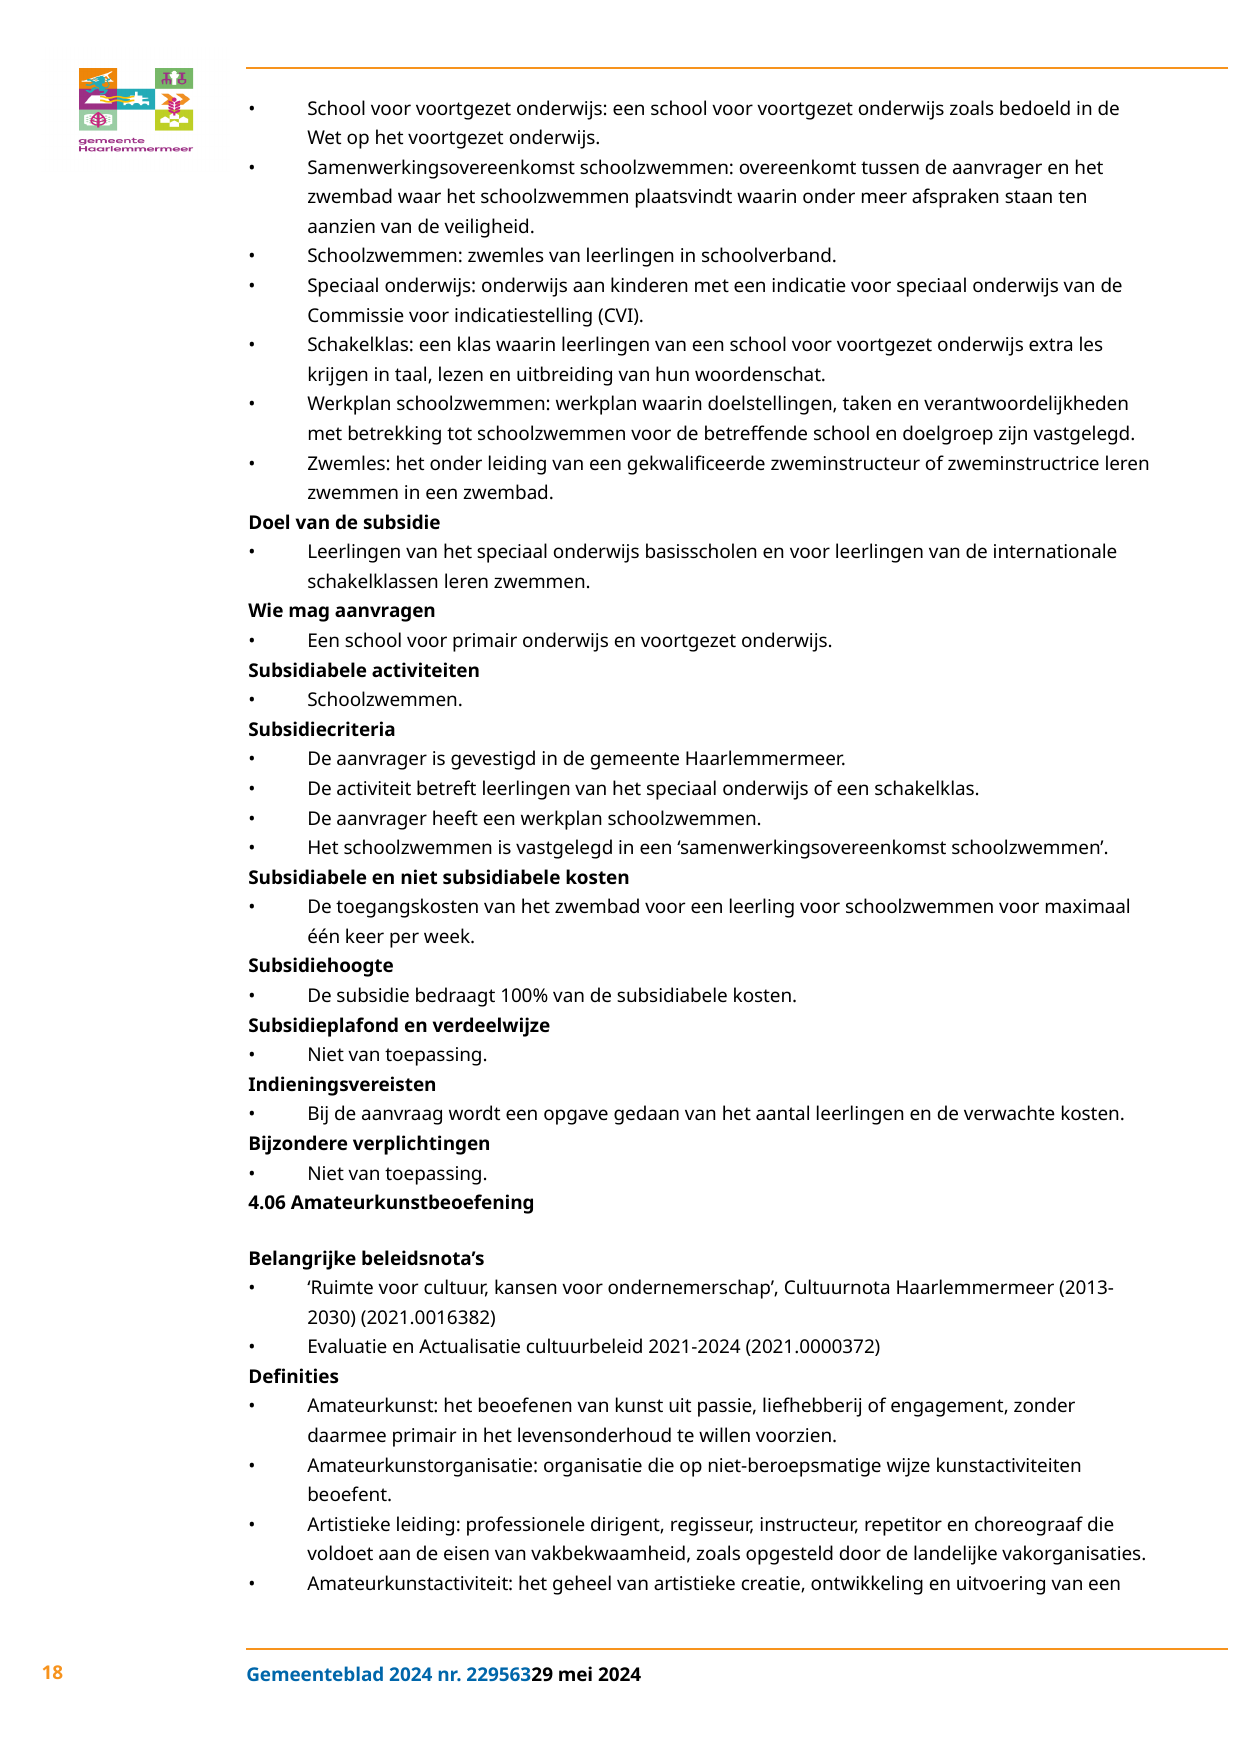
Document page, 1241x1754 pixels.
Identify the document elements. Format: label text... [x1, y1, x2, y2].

list Niet van toepassing. [248, 1160, 1152, 1186]
list De aanvrager heeft een werkplan schoolzwemmen. [248, 805, 1152, 831]
list De toegangskosten van het zwembad voor een leerling voor schoolzwemmen voor maximaal één keer per week. [248, 893, 1152, 949]
text Definities [248, 1363, 1152, 1389]
text Subsidieplafond en verdeelwijze [248, 1012, 1152, 1038]
picture [41, 47, 231, 172]
list Het schoolzwemmen is vastgelegd in een ‘samenwerkingsovereenkomst schoolzwemmen’. [248, 834, 1152, 860]
text Subsidiecriteria [248, 716, 1152, 742]
text Indieningsvereisten [248, 1071, 1152, 1097]
list Zwemles: het onder leiding van een gekwalificeerde zweminstructeur of zweminstructrice leren zwemmen in een zwembad. [248, 450, 1152, 505]
list Een school voor primair onderwijs en voortgezet onderwijs. [248, 627, 1152, 653]
list Artistieke leiding: professionele dirigent, regisseur, instructeur, repetitor en choreograaf die voldoet aan de eisen van vakbekwaamheid, zoals opgesteld door de landelijke vakorganisaties. [248, 1511, 1152, 1566]
list Schakelklas: een klas waarin leerlingen van een school voor voortgezet onderwijs extra les krijgen in taal, lezen en uitbreiding van hun woordenschat. [248, 331, 1152, 387]
text Wie mag aanvragen [248, 598, 1152, 623]
text 4.06 Amateurkunstbeoefening [248, 1189, 1152, 1215]
list Speciaal onderwijs: onderwijs aan kinderen met een indicatie voor speciaal onderwijs van de Commissie voor indicatiestelling (CVI). [248, 272, 1152, 328]
list Evaluatie en Actualisatie cultuurbeleid 2021-2024 (2021.0000372) [248, 1333, 1152, 1359]
text Subsidiabele en niet subsidiabele kosten [248, 864, 1152, 890]
list Schoolzwemmen. [248, 686, 1152, 712]
text Subsidiehoogte [248, 953, 1152, 978]
text Belangrijke beleidsnota’s [248, 1245, 1152, 1270]
list Leerlingen van het speciaal onderwijs basisscholen en voor leerlingen van de internationale schakelklassen leren zwemmen. [248, 538, 1152, 594]
list De activiteit betreft leerlingen van het speciaal onderwijs of een schakelklas. [248, 775, 1152, 801]
text Bijzondere verplichtingen [248, 1130, 1152, 1156]
list Schoolzwemmen: zwemles van leerlingen in schoolverband. [248, 243, 1152, 268]
text Subsidiabele activiteiten [248, 657, 1152, 683]
list Amateurkunstorganisatie: organisatie die op niet-beroepsmatige wijze kunstactiviteiten beoefent. [248, 1452, 1152, 1507]
list Bij de aanvraag wordt een opgave gedaan van het aantal leerlingen en de verwachte kosten. [248, 1101, 1152, 1126]
list Niet van toepassing. [248, 1041, 1152, 1067]
list De aanvrager is gevestigd in de gemeente Haarlemmermeer. [248, 746, 1152, 771]
list Amateurkunst: het beoefenen van kunst uit passie, liefhebberij of engagement, zonder daarmee primair in het levensonderhoud te willen voorzien. [248, 1393, 1152, 1448]
text Doel van de subsidie [248, 509, 1152, 535]
list Amateurkunstactiviteit: het geheel van artistieke creatie, ontwikkeling en uitvoering van een [248, 1570, 1152, 1596]
list De subsidie bedraagt 100% van de subsidiabele kosten. [248, 982, 1152, 1008]
list Werkplan schoolzwemmen: werkplan waarin doelstellingen, taken en verantwoordelijkheden met betrekking tot schoolzwemmen voor de betreffende school en doelgroep zijn vastgelegd. [248, 391, 1152, 446]
list Samenwerkingsovereenkomst schoolzwemmen: overeenkomt tussen de aanvrager en het zwembad waar het schoolzwemmen plaatsvindt waarin onder meer afspraken staan ten aanzien van de veiligheid. [248, 154, 1152, 239]
list School voor voortgezet onderwijs: een school voor voortgezet onderwijs zoals bedoeld in de Wet op het voortgezet onderwijs. [248, 95, 1152, 150]
list ‘Ruimte voor cultuur, kansen voor ondernemerschap’, Cultuurnota Haarlemmermeer (2013- 2030) (2021.0016382) [248, 1274, 1152, 1329]
